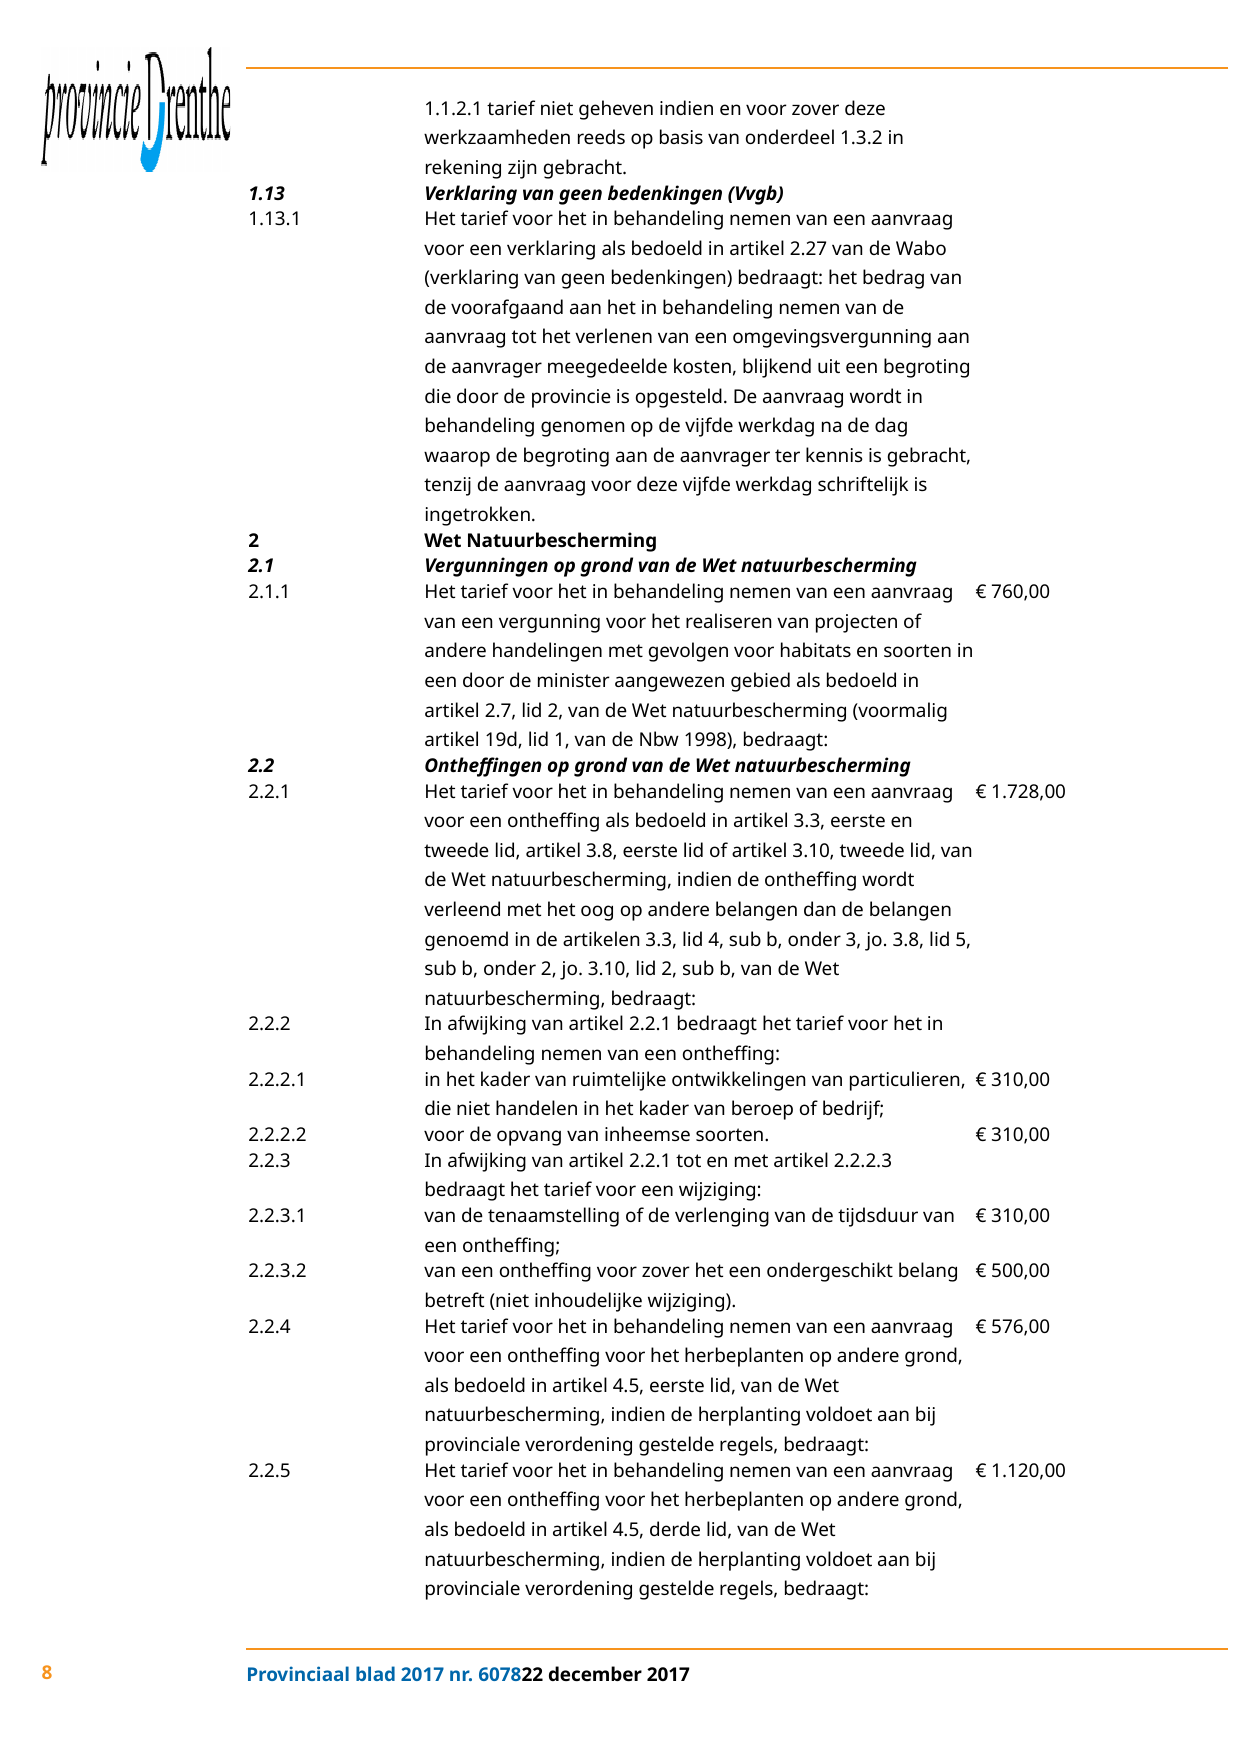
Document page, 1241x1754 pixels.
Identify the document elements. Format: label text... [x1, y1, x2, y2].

table_cell € 310,00 [975, 1066, 1152, 1121]
table_cell Verklaring van geen bedenkingen (Vvgb) [424, 180, 975, 205]
table_cell Wet Natuurbescherming [424, 527, 975, 553]
table_cell 2.2.3 [248, 1147, 424, 1202]
table_cell Het tarief voor het in behandeling nemen van een aanvraag voor een verklaring als bedoeld in artikel 2.27 van de Wabo (verklaring van geen bedenkingen) bedraagt: het bedrag van de voorafgaand aan het in behandeling nemen van de aanvraag tot het verlenen van een omgevingsvergunning aan de aanvrager meegedeelde kosten, blijkend uit een begroting die door de provincie is opgesteld. De aanvraag wordt in behandeling genomen op de vijfde werkdag na de dag waarop de begroting aan de aanvrager ter kennis is gebracht, tenzij de aanvraag voor deze vijfde werkdag schriftelijk is ingetrokken. [424, 205, 975, 527]
table_cell 2.2.2.1 [248, 1066, 424, 1121]
table_cell [975, 553, 1152, 578]
table_cell van de tenaamstelling of de verlenging van de tijdsduur van een ontheffing; [424, 1202, 975, 1258]
picture [41, 47, 231, 172]
table_cell € 576,00 [975, 1313, 1152, 1457]
table_cell 1.13.1 [248, 205, 424, 527]
table_cell [975, 95, 1152, 180]
table_cell [975, 1011, 1152, 1066]
table_cell van een ontheffing voor zover het een ondergeschikt belang betreft (niet inhoudelijke wijziging). [424, 1258, 975, 1313]
table_cell 1.1.2.1 tarief niet geheven indien en voor zover deze werkzaamheden reeds op basis van onderdeel 1.3.2 in rekening zijn gebracht. [424, 95, 975, 180]
table_cell Ontheffingen op grond van de Wet natuurbescherming [424, 752, 975, 778]
table_cell 2.2.4 [248, 1313, 424, 1457]
table_cell 2.2.3.1 [248, 1202, 424, 1258]
table_cell voor de opvang van inheemse soorten. [424, 1121, 975, 1147]
table_cell 2 [248, 527, 424, 553]
table_cell [975, 180, 1152, 205]
table_cell Het tarief voor het in behandeling nemen van een aanvraag voor een ontheffing voor het herbeplanten op andere grond, als bedoeld in artikel 4.5, derde lid, van de Wet natuurbescherming, indien de herplanting voldoet aan bij provinciale verordening gestelde regels, bedraagt: [424, 1457, 975, 1601]
table_cell 2.2.1 [248, 778, 424, 1011]
table_cell € 500,00 [975, 1258, 1152, 1313]
table_cell Het tarief voor het in behandeling nemen van een aanvraag van een vergunning voor het realiseren van projecten of andere handelingen met gevolgen voor habitats en soorten in een door de minister aangewezen gebied als bedoeld in artikel 2.7, lid 2, van de Wet natuurbescherming (voormalig artikel 19d, lid 1, van de Nbw 1998), bedraagt: [424, 579, 975, 752]
table_cell 2.2.3.2 [248, 1258, 424, 1313]
table_cell [975, 205, 1152, 527]
table_cell Het tarief voor het in behandeling nemen van een aanvraag voor een ontheffing als bedoeld in artikel 3.3, eerste en tweede lid, artikel 3.8, eerste lid of artikel 3.10, tweede lid, van de Wet natuurbescherming, indien de ontheffing wordt verleend met het oog op andere belangen dan de belangen genoemd in de artikelen 3.3, lid 4, sub b, onder 3, jo. 3.8, lid 5, sub b, onder 2, jo. 3.10, lid 2, sub b, van de Wet natuurbescherming, bedraagt: [424, 778, 975, 1011]
table_cell € 310,00 [975, 1121, 1152, 1147]
table_cell Vergunningen op grond van de Wet natuurbescherming [424, 553, 975, 578]
table_cell [975, 1147, 1152, 1202]
table_cell € 1.728,00 [975, 778, 1152, 1011]
table_cell [975, 752, 1152, 778]
table_cell € 760,00 [975, 579, 1152, 752]
table_cell 2.1 [248, 553, 424, 578]
table_cell € 1.120,00 [975, 1457, 1152, 1601]
table_cell 2.2.2.2 [248, 1121, 424, 1147]
table_cell [975, 527, 1152, 553]
table_cell [248, 95, 424, 180]
table_cell 2.2.5 [248, 1457, 424, 1601]
table_cell 2.2.2 [248, 1011, 424, 1066]
table_cell 2.1.1 [248, 579, 424, 752]
table_cell 1.13 [248, 180, 424, 205]
table_cell In afwijking van artikel 2.2.1 bedraagt het tarief voor het in behandeling nemen van een ontheffing: [424, 1011, 975, 1066]
table_cell in het kader van ruimtelijke ontwikkelingen van particulieren, die niet handelen in het kader van beroep of bedrijf; [424, 1066, 975, 1121]
table_cell In afwijking van artikel 2.2.1 tot en met artikel 2.2.2.3 bedraagt het tarief voor een wijziging: [424, 1147, 975, 1202]
table_cell Het tarief voor het in behandeling nemen van een aanvraag voor een ontheffing voor het herbeplanten op andere grond, als bedoeld in artikel 4.5, eerste lid, van de Wet natuurbescherming, indien de herplanting voldoet aan bij provinciale verordening gestelde regels, bedraagt: [424, 1313, 975, 1457]
table_cell € 310,00 [975, 1202, 1152, 1258]
table_cell 2.2 [248, 752, 424, 778]
